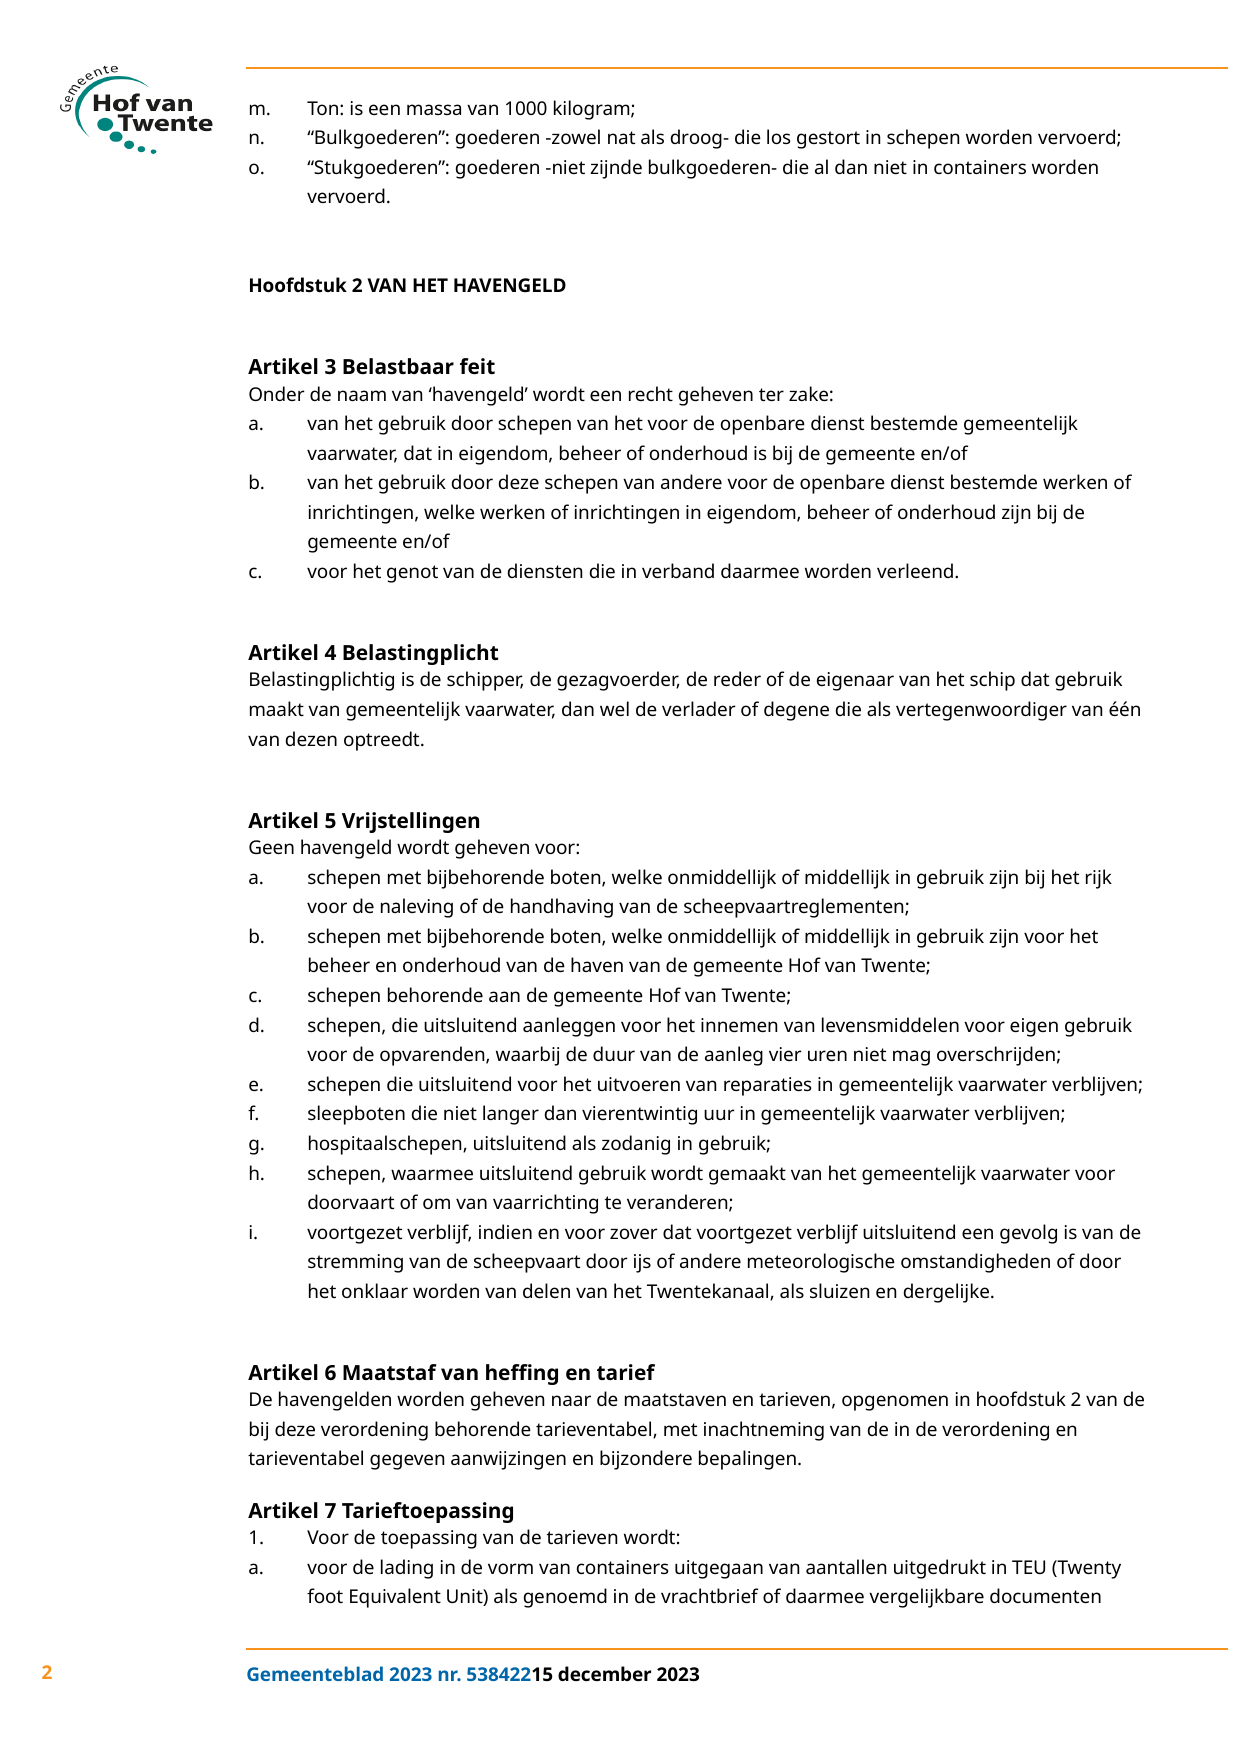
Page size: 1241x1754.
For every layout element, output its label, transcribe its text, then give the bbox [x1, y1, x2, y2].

text Artikel 7 Tarieftoepassing [248, 1496, 1152, 1524]
list schepen met bijbehorende boten, welke onmiddellijk of middellijk in gebruik zijn bij het rijk voor de naleving of de handhaving van de scheepvaartreglementen; [248, 864, 1152, 919]
text De havengelden worden geheven naar de maatstaven en tarieven, opgenomen in hoofdstuk 2 van de bij deze verordening behorende tarieventabel, met inachtneming van de in de verordening en tarieventabel gegeven aanwijzingen en bijzondere bepalingen. [248, 1386, 1152, 1471]
list sleepboten die niet langer dan vierentwintig uur in gemeentelijk vaarwater verblijven; [248, 1101, 1152, 1126]
text Onder de naam van ‘havengeld’ wordt een recht geheven ter zake: [248, 381, 1152, 406]
list van het gebruik door schepen van het voor de openbare dienst bestemde gemeentelijk vaarwater, dat in eigendom, beheer of onderhoud is bij de gemeente en/of [248, 410, 1152, 466]
text Artikel 5 Vrijstellingen [248, 806, 1152, 834]
text Geen havengeld wordt geheven voor: [248, 834, 1152, 860]
list voor het genot van de diensten die in verband daarmee worden verleend. [248, 558, 1152, 584]
list hospitaalschepen, uitsluitend als zodanig in gebruik; [248, 1130, 1152, 1156]
text Belastingplichtig is de schipper, de gezagvoerder, de reder of de eigenaar van het schip dat gebruik maakt van gemeentelijk vaarwater, dan wel de verlader of degene die als vertegenwoordiger van één van dezen optreedt. [248, 667, 1152, 752]
picture [41, 47, 231, 172]
text Hoofdstuk 2 VAN HET HAVENGELD [248, 272, 1152, 298]
list “Stukgoederen”: goederen -niet zijnde bulkgoederen- die al dan niet in containers worden vervoerd. [248, 154, 1152, 209]
list van het gebruik door deze schepen van andere voor de openbare dienst bestemde werken of inrichtingen, welke werken of inrichtingen in eigendom, beheer of onderhoud zijn bij de gemeente en/of [248, 469, 1152, 554]
list schepen behorende aan de gemeente Hof van Twente; [248, 982, 1152, 1008]
list schepen die uitsluitend voor het uitvoeren van reparaties in gemeentelijk vaarwater verblijven; [248, 1071, 1152, 1097]
list voor de lading in de vorm van containers uitgegaan van aantallen uitgedrukt in TEU (Twenty foot Equivalent Unit) als genoemd in de vrachtbrief of daarmee vergelijkbare documenten [248, 1554, 1152, 1609]
list schepen, waarmee uitsluitend gebruik wordt gemaakt van het gemeentelijk vaarwater voor doorvaart of om van vaarrichting te veranderen; [248, 1160, 1152, 1215]
text Artikel 4 Belastingplicht [248, 638, 1152, 667]
list Ton: is een massa van 1000 kilogram; [248, 95, 1152, 121]
list schepen, die uitsluitend aanleggen voor het innemen van levensmiddelen voor eigen gebruik voor de opvarenden, waarbij de duur van de aanleg vier uren niet mag overschrijden; [248, 1012, 1152, 1067]
list schepen met bijbehorende boten, welke onmiddellijk of middellijk in gebruik zijn voor het beheer en onderhoud van de haven van de gemeente Hof van Twente; [248, 923, 1152, 978]
list voortgezet verblijf, indien en voor zover dat voortgezet verblijf uitsluitend een gevolg is van de stremming van de scheepvaart door ijs of andere meteorologische omstandigheden of door het onklaar worden van delen van het Twentekanaal, als sluizen en dergelijke. [248, 1219, 1152, 1304]
list “Bulkgoederen”: goederen -zowel nat als droog- die los gestort in schepen worden vervoerd; [248, 124, 1152, 150]
text Artikel 3 Belastbaar feit [248, 352, 1152, 381]
list Voor de toepassing van de tarieven wordt: [248, 1524, 1152, 1550]
text Artikel 6 Maatstaf van heffing en tarief [248, 1358, 1152, 1386]
